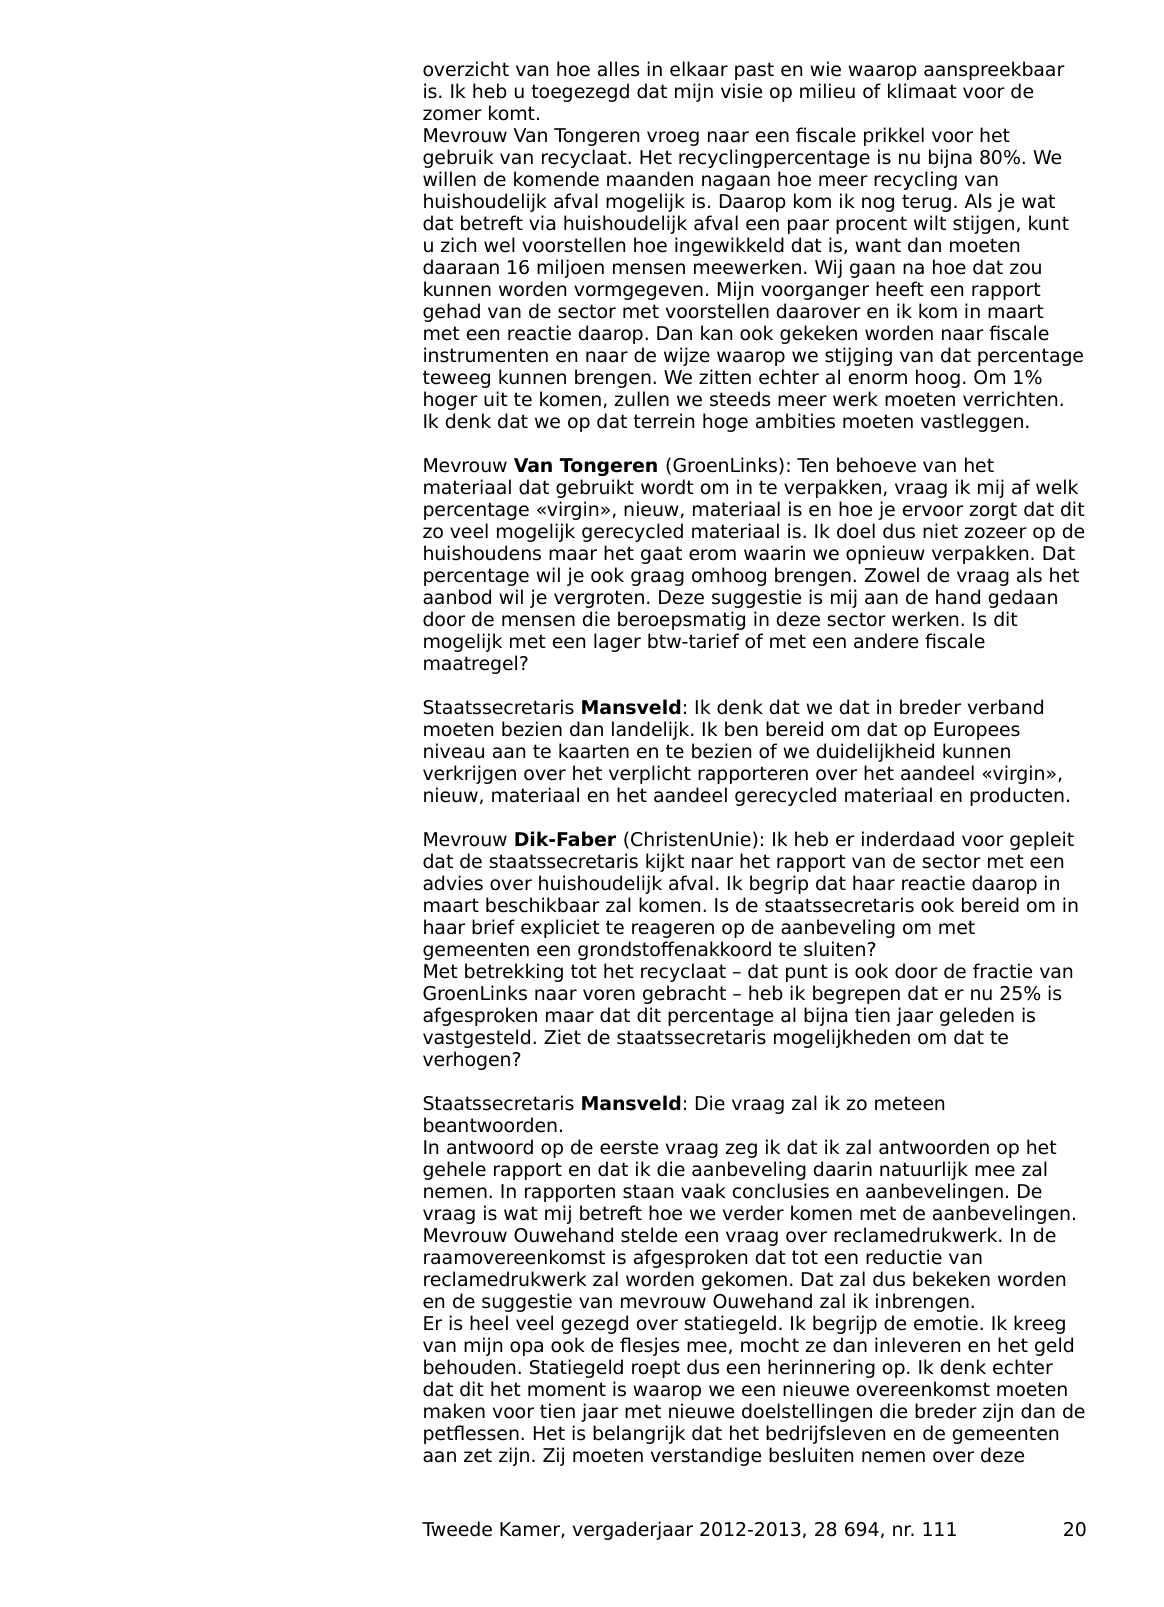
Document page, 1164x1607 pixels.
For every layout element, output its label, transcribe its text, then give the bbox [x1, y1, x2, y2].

text Staatssecretaris Mansveld: Die vraag zal ik zo meteen beantwoorden. [422, 1093, 1087, 1137]
text overzicht van hoe alles in elkaar past en wie waarop aanspreekbaar is. Ik heb u toegezegd dat mijn visie op milieu of klimaat voor de zomer komt. [422, 59, 1087, 125]
text Mevrouw Van Tongeren (GroenLinks): Ten behoeve van het materiaal dat gebruikt wordt om in te verpakken, vraag ik mij af welk percentage «virgin», nieuw, materiaal is en hoe je ervoor zorgt dat dit zo veel mogelijk gerecycled materiaal is. Ik doel dus niet zozeer op de huishoudens maar het gaat erom waarin we opnieuw verpakken. Dat percentage wil je ook graag omhoog brengen. Zowel de vraag als het aanbod wil je vergroten. Deze suggestie is mij aan de hand gedaan door de mensen die beroepsmatig in deze sector werken. Is dit mogelijk met een lager btw-tarief of met een andere fiscale maatregel? [422, 455, 1087, 675]
text Staatssecretaris Mansveld: Ik denk dat we dat in breder verband moeten bezien dan landelijk. Ik ben bereid om dat op Europees niveau aan te kaarten en te bezien of we duidelijkheid kunnen verkrijgen over het verplicht rapporteren over het aandeel «virgin», nieuw, materiaal en het aandeel gerecycled materiaal en producten. [422, 697, 1087, 807]
text Mevrouw Dik-Faber (ChristenUnie): Ik heb er inderdaad voor gepleit dat de staatssecretaris kijkt naar het rapport van de sector met een advies over huishoudelijk afval. Ik begrip dat haar reactie daarop in maart beschikbaar zal komen. Is de staatssecretaris ook bereid om in haar brief expliciet te reageren op de aanbeveling om met gemeenten een grondstoffenakkoord te sluiten? [422, 829, 1087, 961]
text Er is heel veel gezegd over statiegeld. Ik begrijp de emotie. Ik kreeg van mijn opa ook de flesjes mee, mocht ze dan inleveren en het geld behouden. Statiegeld roept dus een herinnering op. Ik denk echter dat dit het moment is waarop we een nieuwe overeenkomst moeten maken voor tien jaar met nieuwe doelstellingen die breder zijn dan de petflessen. Het is belangrijk dat het bedrijfsleven en de gemeenten aan zet zijn. Zij moeten verstandige besluiten nemen over deze [422, 1313, 1087, 1467]
text Mevrouw Van Tongeren vroeg naar een fiscale prikkel voor het gebruik van recyclaat. Het recyclingpercentage is nu bijna 80%. We willen de komende maanden nagaan hoe meer recycling van huishoudelijk afval mogelijk is. Daarop kom ik nog terug. Als je wat dat betreft via huishoudelijk afval een paar procent wilt stijgen, kunt u zich wel voorstellen hoe ingewikkeld dat is, want dan moeten daaraan 16 miljoen mensen meewerken. Wij gaan na hoe dat zou kunnen worden vormgegeven. Mijn voorganger heeft een rapport gehad van de sector met voorstellen daarover en ik kom in maart met een reactie daarop. Dan kan ook gekeken worden naar fiscale instrumenten en naar de wijze waarop we stijging van dat percentage teweeg kunnen brengen. We zitten echter al enorm hoog. Om 1% hoger uit te komen, zullen we steeds meer werk moeten verrichten. Ik denk dat we op dat terrein hoge ambities moeten vastleggen. [422, 125, 1087, 433]
text Met betrekking tot het recyclaat – dat punt is ook door de fractie van GroenLinks naar voren gebracht – heb ik begrepen dat er nu 25% is afgesproken maar dat dit percentage al bijna tien jaar geleden is vastgesteld. Ziet de staatssecretaris mogelijkheden om dat te verhogen? [422, 961, 1087, 1071]
text Mevrouw Ouwehand stelde een vraag over reclamedrukwerk. In de raamovereenkomst is afgesproken dat tot een reductie van reclamedrukwerk zal worden gekomen. Dat zal dus bekeken worden en de suggestie van mevrouw Ouwehand zal ik inbrengen. [422, 1225, 1087, 1313]
text In antwoord op de eerste vraag zeg ik dat ik zal antwoorden op het gehele rapport en dat ik die aanbeveling daarin natuurlijk mee zal nemen. In rapporten staan vaak conclusies en aanbevelingen. De vraag is wat mij betreft hoe we verder komen met de aanbevelingen. [422, 1137, 1087, 1225]
